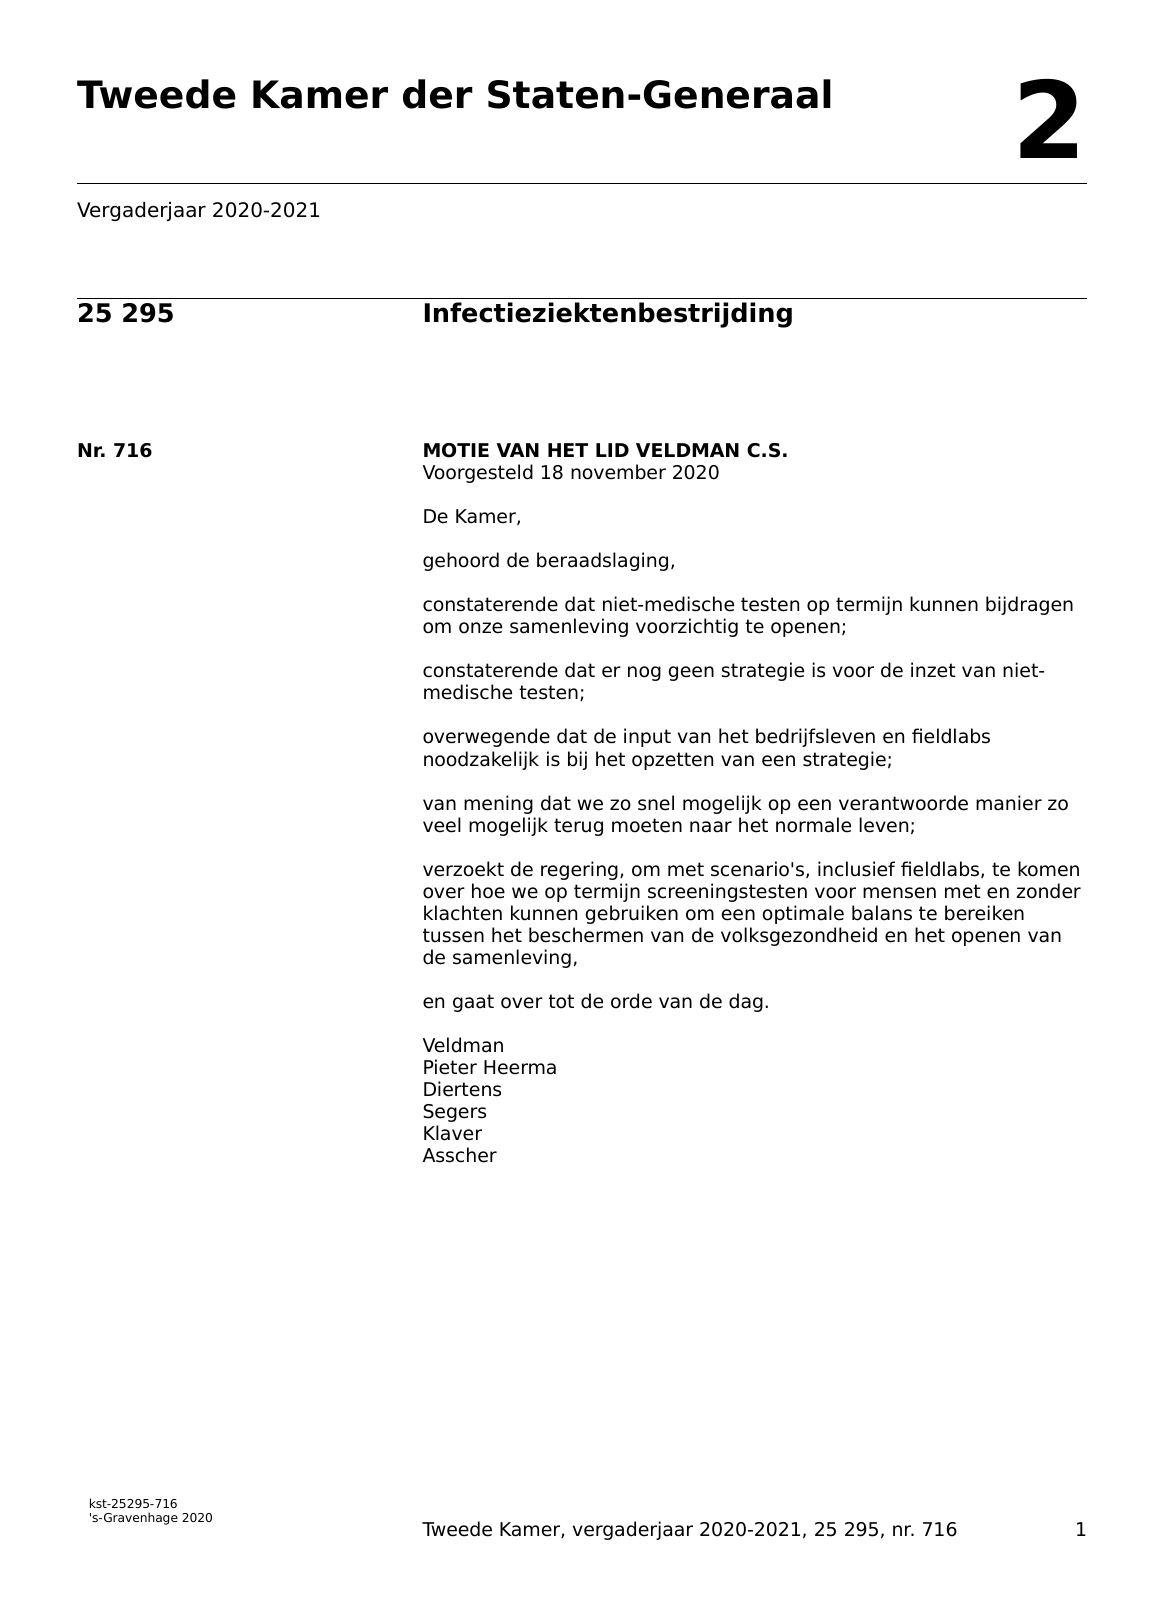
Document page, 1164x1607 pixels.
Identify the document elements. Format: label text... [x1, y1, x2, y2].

subtitle 25 295 Infectieziektenbestrijding [77, 299, 1087, 329]
text constaterende dat er nog geen strategie is voor de inzet van niet-medische testen; [422, 660, 1087, 704]
text 's-Gravenhage 2020 [88, 1511, 323, 1525]
text Klaver [422, 1123, 1087, 1145]
text kst-25295-716 [88, 1497, 323, 1511]
text De Kamer, [422, 506, 1087, 528]
text overwegende dat de input van het bedrijfsleven en fieldlabs noodzakelijk is bij het opzetten van een strategie; [422, 726, 1087, 770]
text verzoekt de regering, om met scenario's, inclusief fieldlabs, te komen over hoe we op termijn screeningstesten voor mensen met en zonder klachten kunnen gebruiken om een optimale balans te bereiken tussen het beschermen van de volksgezondheid en het openen van de samenleving, [422, 859, 1087, 969]
text van mening dat we zo snel mogelijk op een verantwoorde manier zo veel mogelijk terug moeten naar het normale leven; [422, 793, 1087, 837]
text Voorgesteld 18 november 2020 [422, 462, 1087, 484]
table_header Tweede Kamer der Staten-Generaal [77, 59, 886, 183]
subtitle Nr. 716 MOTIE VAN HET LID VELDMAN C.S. [77, 440, 1087, 462]
text constaterende dat niet-medische testen op termijn kunnen bijdragen om onze samenleving voorzichtig te openen; [422, 594, 1087, 638]
text en gaat over tot de orde van de dag. [422, 991, 1087, 1013]
text Asscher [422, 1145, 1087, 1167]
text Segers [422, 1101, 1087, 1123]
text Veldman [422, 1035, 1087, 1057]
table_header 2 [886, 59, 1087, 183]
text Diertens [422, 1079, 1087, 1101]
text Pieter Heerma [422, 1057, 1087, 1079]
table_cell Vergaderjaar 2020-2021 [77, 184, 1087, 298]
text gehoord de beraadslaging, [422, 550, 1087, 572]
